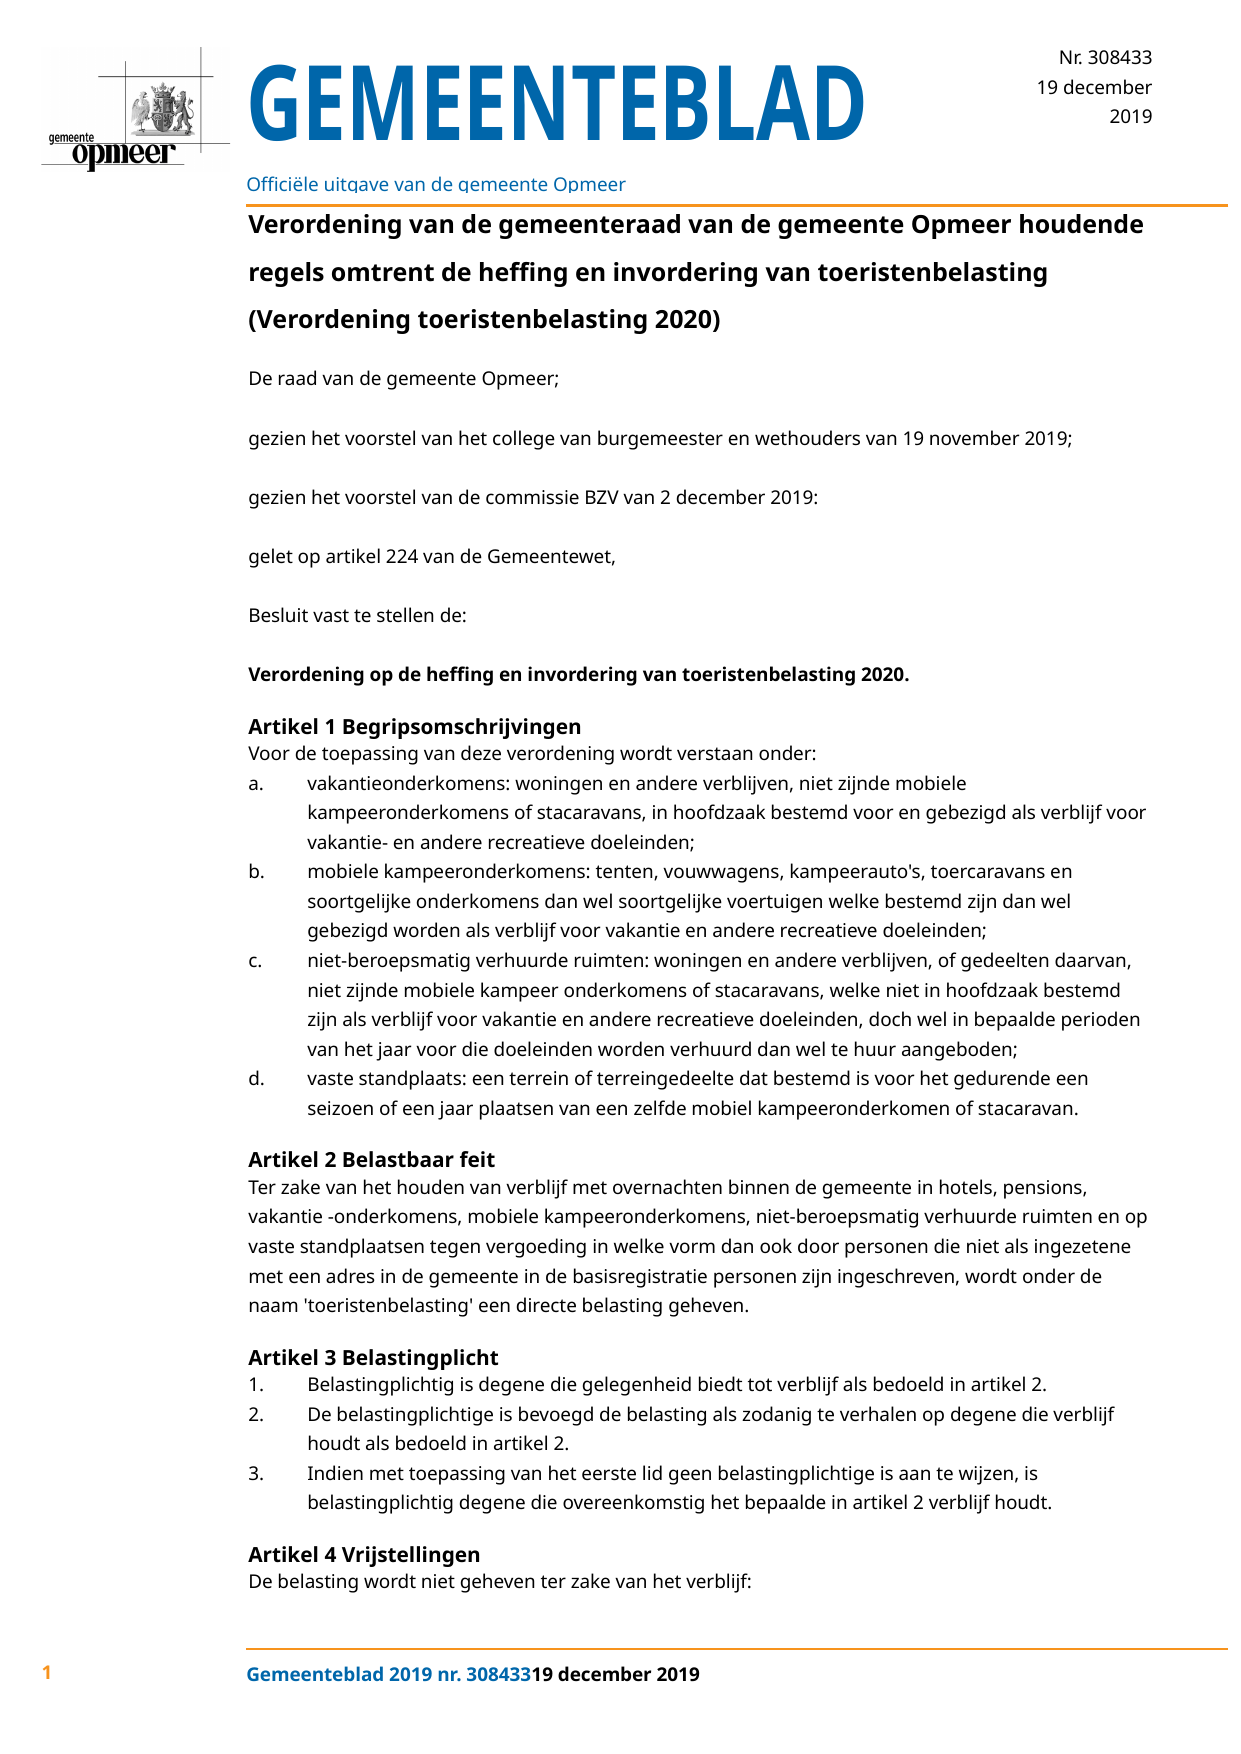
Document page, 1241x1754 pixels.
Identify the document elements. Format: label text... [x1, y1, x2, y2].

text gezien het voorstel van de commissie BZV van 2 december 2019: [248, 484, 1152, 509]
list vakantieonderkomens: woningen en andere verblijven, niet zijnde mobiele kampeeronderkomens of stacaravans, in hoofdzaak bestemd voor en gebezigd als verblijf voor vakantie- en andere recreatieve doeleinden; [248, 770, 1152, 855]
text Artikel 3 Belastingplicht [248, 1343, 1152, 1371]
text Verordening van de gemeenteraad van de gemeente Opmeer houdende regels omtrent de heffing en invordering van toeristenbelasting (Verordening toeristenbelasting 2020) [248, 207, 1152, 336]
list vaste standplaats: een terrein of terreingedeelte dat bestemd is voor het gedurende een seizoen of een jaar plaatsen van een zelfde mobiel kampeeronderkomen of stacaravan. [248, 1066, 1152, 1121]
text Artikel 1 Begripsomschrijvingen [248, 712, 1152, 740]
text Ter zake van het houden van verblijf met overnachten binnen de gemeente in hotels, pensions, vakantie -onderkomens, mobiele kampeeronderkomens, niet-beroepsmatig verhuurde ruimten en op vaste standplaatsen tegen vergoeding in welke vorm dan ook door personen die niet als ingezetene met een adres in de gemeente in de basisregistratie personen zijn ingeschreven, wordt onder de naam 'toeristenbelasting' een directe belasting geheven. [248, 1174, 1152, 1318]
list De belastingplichtige is bevoegd de belasting als zodanig te verhalen op degene die verblijf houdt als bedoeld in artikel 2. [248, 1401, 1152, 1456]
text Verordening op de heffing en invordering van toeristenbelasting 2020. [248, 661, 1152, 687]
list Belastingplichtig is degene die gelegenheid biedt tot verblijf als bedoeld in artikel 2. [248, 1371, 1152, 1397]
list Indien met toepassing van het eerste lid geen belastingplichtige is aan te wijzen, is belastingplichtig degene die overeenkomstig het bepaalde in artikel 2 verblijf houdt. [248, 1460, 1152, 1515]
text Artikel 2 Belastbaar feit [248, 1146, 1152, 1174]
picture [41, 47, 231, 172]
text De raad van de gemeente Opmeer; [248, 366, 1152, 391]
text gezien het voorstel van het college van burgemeester en wethouders van 19 november 2019; [248, 425, 1152, 450]
list niet-beroepsmatig verhuurde ruimten: woningen en andere verblijven, of gedeelten daarvan, niet zijnde mobiele kampeer onderkomens of stacaravans, welke niet in hoofdzaak bestemd zijn als verblijf voor vakantie en andere recreatieve doeleinden, doch wel in bepaalde perioden van het jaar voor die doeleinden worden verhuurd dan wel te huur aangeboden; [248, 947, 1152, 1062]
text Artikel 4 Vrijstellingen [248, 1540, 1152, 1568]
text gelet op artikel 224 van de Gemeentewet, [248, 543, 1152, 569]
list mobiele kampeeronderkomens: tenten, vouwwagens, kampeerauto's, toercaravans en soortgelijke onderkomens dan wel soortgelijke voertuigen welke bestemd zijn dan wel gebezigd worden als verblijf voor vakantie en andere recreatieve doeleinden; [248, 858, 1152, 943]
text Voor de toepassing van deze verordening wordt verstaan onder: [248, 740, 1152, 766]
text De belasting wordt niet geheven ter zake van het verblijf: [248, 1568, 1152, 1594]
text Besluit vast te stellen de: [248, 602, 1152, 628]
